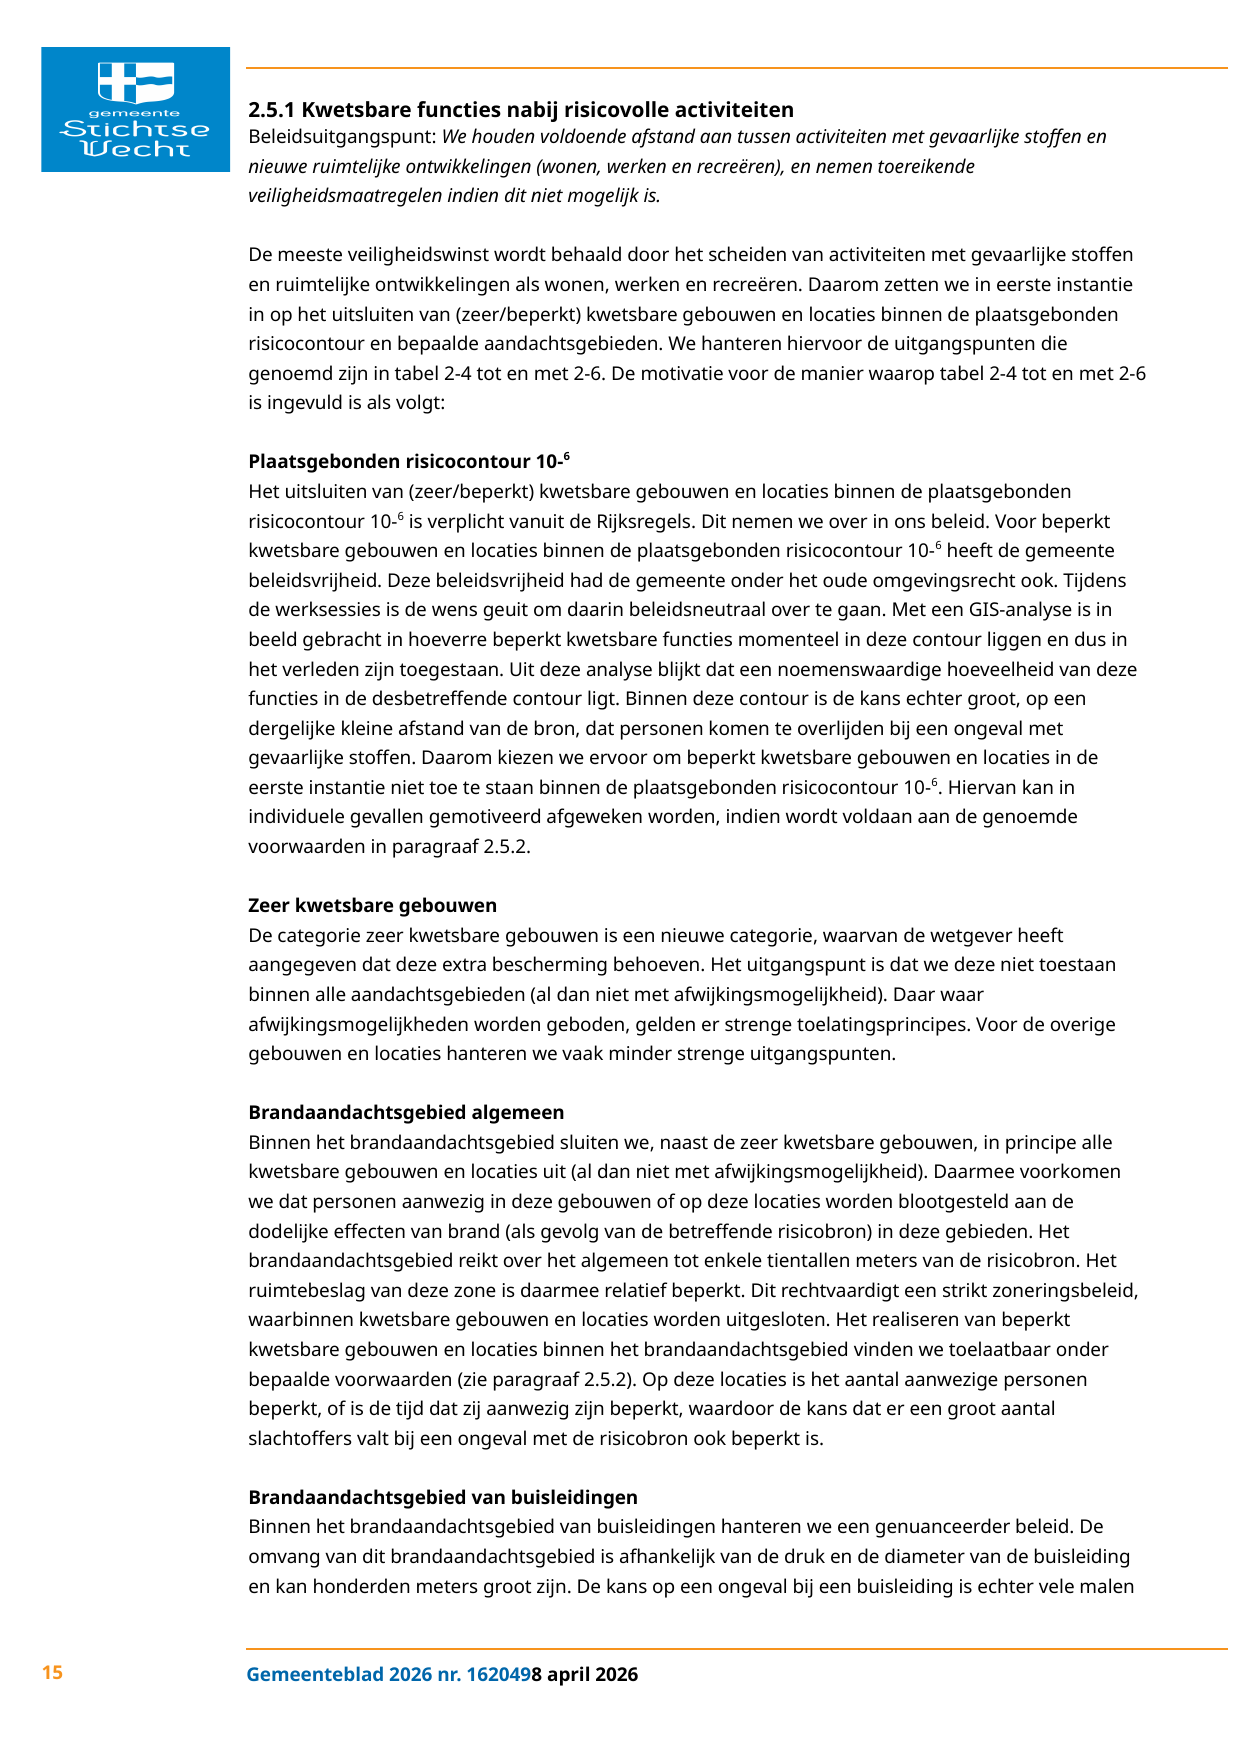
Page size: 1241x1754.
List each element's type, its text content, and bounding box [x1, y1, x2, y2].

text Zeer kwetsbare gebouwen [248, 892, 1152, 918]
picture [137, 63, 174, 103]
text De meeste veiligheidswinst wordt behaald door het scheiden van activiteiten met gevaarlijke stoffen en ruimtelijke ontwikkelingen als wonen, werken en recreëren. Daarom zetten we in eerste instantie in op het uitsluiten van (zeer/beperkt) kwetsbare gebouwen en locaties binnen de plaatsgebonden risicocontour en bepaalde aandachtsgebieden. We hanteren hiervoor de uitgangspunten die genoemd zijn in tabel 2-4 tot en met 2-6. De motivatie voor de manier waarop tabel 2-4 tot en met 2-6 is ingevuld is als volgt: [248, 242, 1152, 415]
text 2.5.1 Kwetsbare functies nabij risicovolle activiteiten [248, 95, 1152, 123]
text Het uitsluiten van (zeer/beperkt) kwetsbare gebouwen en locaties binnen de plaatsgebonden risicocontour 10-6 is verplicht vanuit de Rijksregels. Dit nemen we over in ons beleid. Voor beperkt kwetsbare gebouwen en locaties binnen de plaatsgebonden risicocontour 10-6 heeft de gemeente beleidsvrijheid. Deze beleidsvrijheid had de gemeente onder het oude omgevingsrecht ook. Tijdens de werksessies is de wens geuit om daarin beleidsneutraal over te gaan. Met een GIS-analyse is in beeld gebracht in hoeverre beperkt kwetsbare functies momenteel in deze contour liggen en dus in het verleden zijn toegestaan. Uit deze analyse blijkt dat een noemenswaardige hoeveelheid van deze functies in de desbetreffende contour ligt. Binnen deze contour is de kans echter groot, op een dergelijke kleine afstand van de bron, dat personen komen te overlijden bij een ongeval met gevaarlijke stoffen. Daarom kiezen we ervoor om beperkt kwetsbare gebouwen en locaties in de eerste instantie niet toe te staan binnen de plaatsgebonden risicocontour 10-6. Hiervan kan in individuele gevallen gemotiveerd afgeweken worden, indien wordt voldaan aan de genoemde voorwaarden in paragraaf 2.5.2. [248, 478, 1152, 859]
text Brandaandachtsgebied van buisleidingen [248, 1484, 1152, 1510]
text Beleidsuitgangspunt: We houden voldoende afstand aan tussen activiteiten met gevaarlijke stoffen en nieuwe ruimtelijke ontwikkelingen (wonen, werken en recreëren), en nemen toereikende veiligheidsmaatregelen indien dit niet mogelijk is. [248, 123, 1152, 208]
text Brandaandachtsgebied algemeen [248, 1099, 1152, 1125]
text De categorie zeer kwetsbare gebouwen is een nieuwe categorie, waarvan de wetgever heeft aangegeven dat deze extra bescherming behoeven. Het uitgangspunt is dat we deze niet toestaan binnen alle aandachtsgebieden (al dan niet met afwijkingsmogelijkheid). Daar waar afwijkingsmogelijkheden worden geboden, gelden er strenge toelatingsprincipes. Voor de overige gebouwen en locaties hanteren we vaak minder strenge uitgangspunten. [248, 922, 1152, 1066]
picture [99, 63, 135, 101]
text Binnen het brandaandachtsgebied sluiten we, naast de zeer kwetsbare gebouwen, in principe alle kwetsbare gebouwen en locaties uit (al dan niet met afwijkingsmogelijkheid). Daarmee voorkomen we dat personen aanwezig in deze gebouwen of op deze locaties worden blootgesteld aan de dodelijke effecten van brand (als gevolg van de betreffende risicobron) in deze gebieden. Het brandaandachtsgebied reikt over het algemeen tot enkele tientallen meters van de risicobron. Het ruimtebeslag van deze zone is daarmee relatief beperkt. Dit rechtvaardigt een strikt zoneringsbeleid, waarbinnen kwetsbare gebouwen en locaties worden uitgesloten. Het realiseren van beperkt kwetsbare gebouwen en locaties binnen het brandaandachtsgebied vinden we toelaatbaar onder bepaalde voorwaarden (zie paragraaf 2.5.2). Op deze locaties is het aantal aanwezige personen beperkt, of is de tijd dat zij aanwezig zijn beperkt, waardoor de kans dat er een groot aantal slachtoffers valt bij een ongeval met de risicobron ook beperkt is. [248, 1129, 1152, 1451]
text Plaatsgebonden risicocontour 10-6 [248, 449, 1152, 474]
text Binnen het brandaandachtsgebied van buisleidingen hanteren we een genuanceerder beleid. De omvang van dit brandaandachtsgebied is afhankelijk van de druk en de diameter van de buisleiding en kan honderden meters groot zijn. De kans op een ongeval bij een buisleiding is echter vele malen [248, 1514, 1152, 1598]
